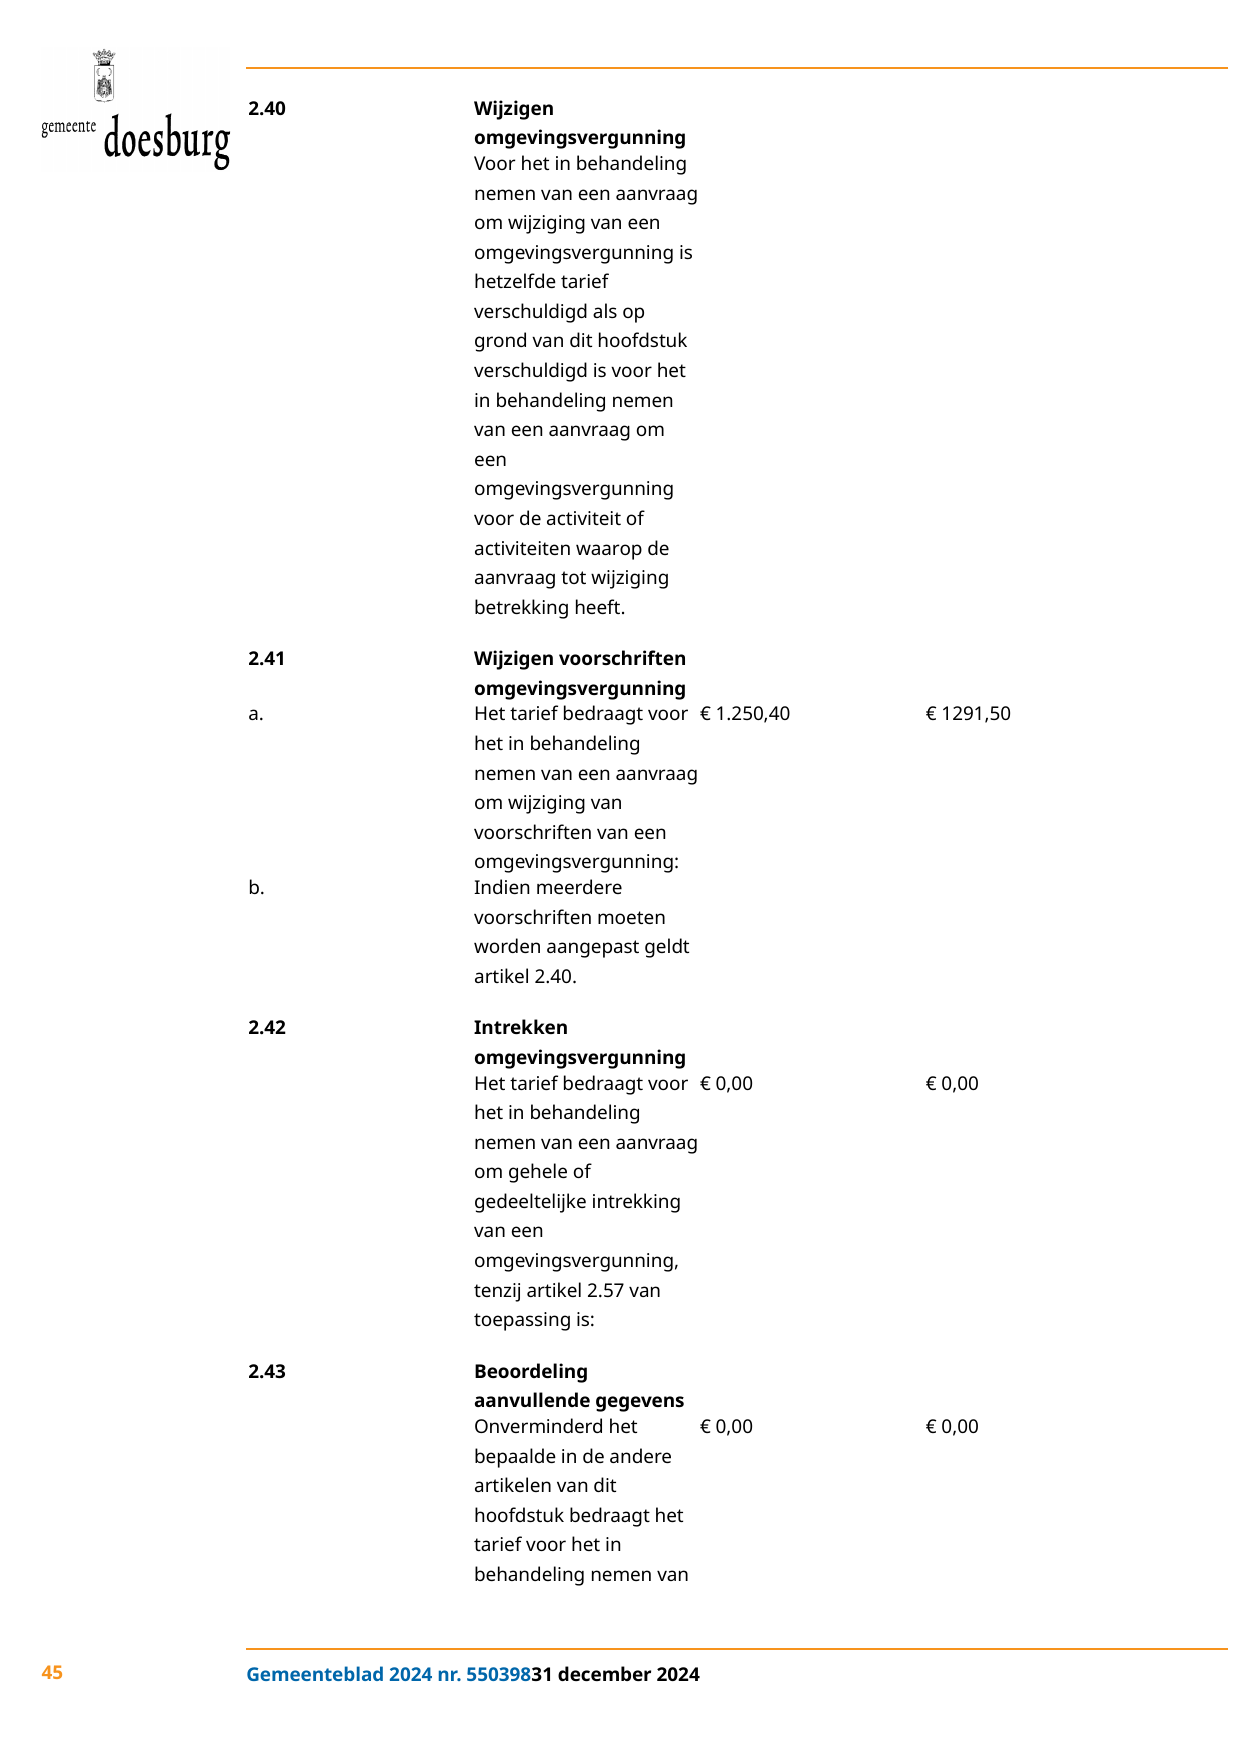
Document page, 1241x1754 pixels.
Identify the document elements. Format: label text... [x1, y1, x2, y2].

table_cell Intrekken omgevingsvergunning [474, 1015, 700, 1070]
table_cell [248, 1070, 474, 1332]
table_cell [474, 989, 700, 1014]
table_cell 2.42 [248, 1015, 474, 1070]
table_cell [700, 1358, 926, 1413]
table_cell [700, 645, 926, 701]
table_cell [474, 620, 700, 645]
table_cell Het tarief bedraagt voor het in behandeling nemen van een aanvraag om wijziging van voorschriften van een omgevingsvergunning: [474, 701, 700, 874]
table_cell Wijzigen omgevingsvergunning [474, 95, 700, 150]
table_cell [700, 1015, 926, 1070]
table_cell Onverminderd het bepaalde in de andere artikelen van dit hoofdstuk bedraagt het tarief voor het in behandeling nemen van [474, 1413, 700, 1587]
table_cell Wijzigen voorschriften omgevingsvergunning [474, 645, 700, 701]
table_cell € 1291,50 [926, 701, 1152, 874]
table_cell € 1.250,40 [700, 701, 926, 874]
table_cell Voor het in behandeling nemen van een aanvraag om wijziging van een omgevingsvergunning is hetzelfde tarief verschuldigd als op grond van dit hoofdstuk verschuldigd is voor het in behandeling nemen van een aanvraag om een omgevingsvergunning voor de activiteit of activiteiten waarop de aanvraag tot wijziging betrekking heeft. [474, 150, 700, 619]
table_cell [926, 1332, 1152, 1358]
table_cell [700, 620, 926, 645]
table_cell € 0,00 [926, 1070, 1152, 1332]
table_cell 2.41 [248, 645, 474, 701]
table_cell [926, 95, 1152, 150]
table_cell € 0,00 [700, 1413, 926, 1587]
table_cell Het tarief bedraagt voor het in behandeling nemen van een aanvraag om gehele of gedeeltelijke intrekking van een omgevingsvergunning, tenzij artikel 2.57 van toepassing is: [474, 1070, 700, 1332]
table_cell [248, 1413, 474, 1587]
table_cell Beoordeling aanvullende gegevens [474, 1358, 700, 1413]
table_cell [248, 150, 474, 619]
table_cell [926, 874, 1152, 989]
table_cell [474, 1332, 700, 1358]
table_cell b. [248, 874, 474, 989]
table_cell [700, 150, 926, 619]
table_cell [248, 989, 474, 1014]
table_cell [926, 1015, 1152, 1070]
table_cell 2.43 [248, 1358, 474, 1413]
table_cell Indien meerdere voorschriften moeten worden aangepast geldt artikel 2.40. [474, 874, 700, 989]
table_cell [926, 645, 1152, 701]
table_cell [926, 620, 1152, 645]
table_cell [248, 620, 474, 645]
table_cell [700, 1332, 926, 1358]
table_cell [926, 1358, 1152, 1413]
table_cell [248, 1332, 474, 1358]
table_cell [700, 874, 926, 989]
table_cell [700, 989, 926, 1014]
table_cell [926, 150, 1152, 619]
table_cell € 0,00 [926, 1413, 1152, 1587]
table_cell [926, 989, 1152, 1014]
table_cell € 0,00 [700, 1070, 926, 1332]
table_cell [700, 95, 926, 150]
table_cell 2.40 [248, 95, 474, 150]
table_cell a. [248, 701, 474, 874]
picture [41, 47, 231, 172]
